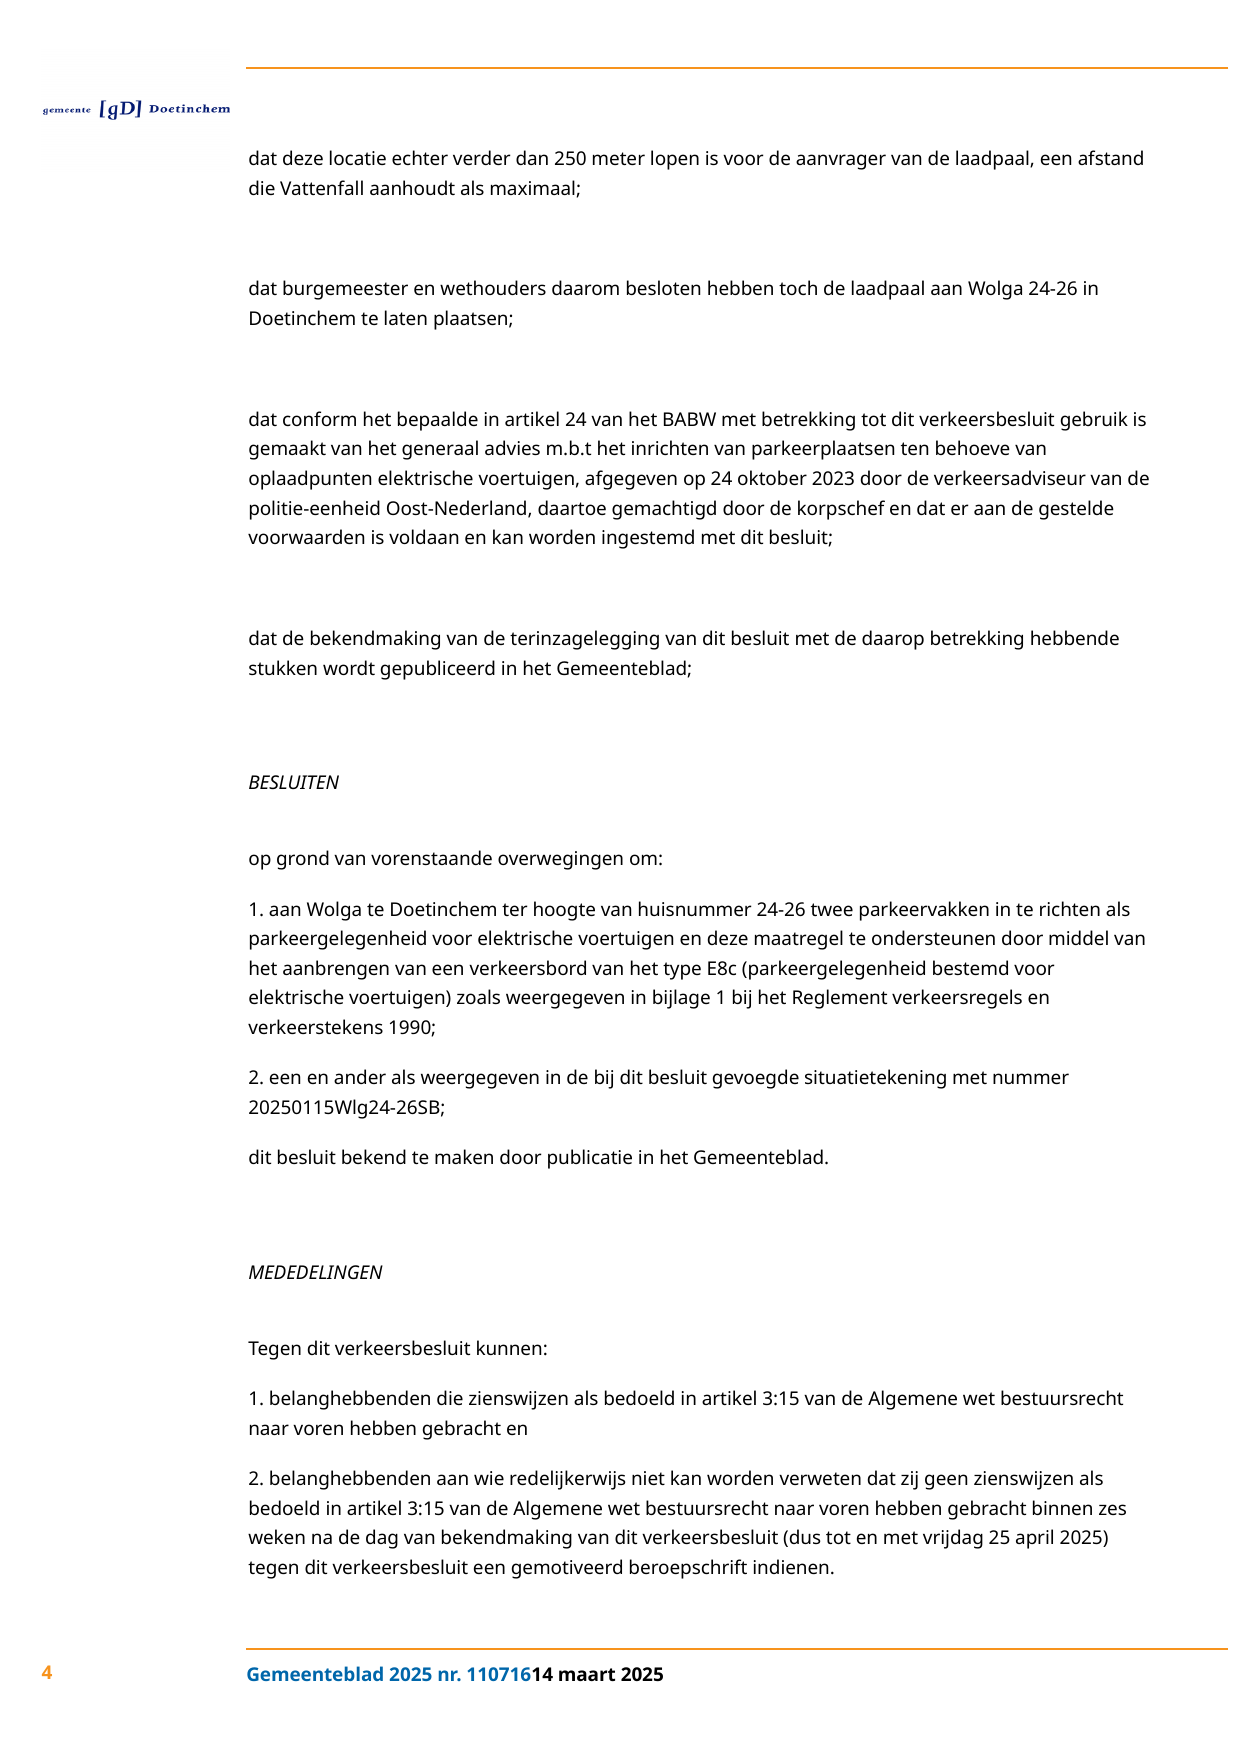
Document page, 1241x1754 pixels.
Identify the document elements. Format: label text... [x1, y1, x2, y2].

text dat burgemeester en wethouders daarom besloten hebben toch de laadpaal aan Wolga 24-26 in Doetinchem te laten plaatsen; [248, 276, 1152, 331]
text MEDEDELINGEN [248, 1259, 1152, 1284]
text dat de bekendmaking van de terinzagelegging van dit besluit met de daarop betrekking hebbende stukken wordt gepubliceerd in het Gemeenteblad; [248, 625, 1152, 681]
text dat conform het bepaalde in artikel 24 van het BABW met betrekking tot dit verkeersbesluit gebruik is gemaakt van het generaal advies m.b.t het inrichten van parkeerplaatsen ten behoeve van oplaadpunten elektrische voertuigen, afgegeven op 24 oktober 2023 door de verkeersadviseur van de politie-eenheid Oost-Nederland, daartoe gemachtigd door de korpschef en dat er aan de gestelde voorwaarden is voldaan en kan worden ingestemd met dit besluit; [248, 406, 1152, 550]
text Tegen dit verkeersbesluit kunnen: [248, 1335, 1152, 1361]
text BESLUITEN [248, 769, 1152, 795]
text 1. aan Wolga te Doetinchem ter hoogte van huisnummer 24-26 twee parkeervakken in te richten als parkeergelegenheid voor elektrische voertuigen en deze maatregel te ondersteunen door middel van het aanbrengen van een verkeersbord van het type E8c (parkeergelegenheid bestemd voor elektrische voertuigen) zoals weergegeven in bijlage 1 bij het Reglement verkeersregels en verkeerstekens 1990; [248, 896, 1152, 1040]
text dat deze locatie echter verder dan 250 meter lopen is voor de aanvrager van de laadpaal, een afstand die Vattenfall aanhoudt als maximaal; [248, 145, 1152, 201]
picture [41, 47, 231, 172]
text 2. een en ander als weergegeven in de bij dit besluit gevoegde situatietekening met nummer 20250115Wlg24-26SB; [248, 1064, 1152, 1120]
text 2. belanghebbenden aan wie redelijkerwijs niet kan worden verweten dat zij geen zienswijzen als bedoeld in artikel 3:15 van de Algemene wet bestuursrecht naar voren hebben gebracht binnen zes weken na de dag van bekendmaking van dit verkeersbesluit (dus tot en met vrijdag 25 april 2025) tegen dit verkeersbesluit een gemotiveerd beroepschrift indienen. [248, 1465, 1152, 1580]
text op grond van vorenstaande overwegingen om: [248, 845, 1152, 871]
text 1. belanghebbenden die zienswijzen als bedoeld in artikel 3:15 van de Algemene wet bestuursrecht naar voren hebben gebracht en [248, 1385, 1152, 1441]
text dit besluit bekend te maken door publicatie in het Gemeenteblad. [248, 1144, 1152, 1170]
